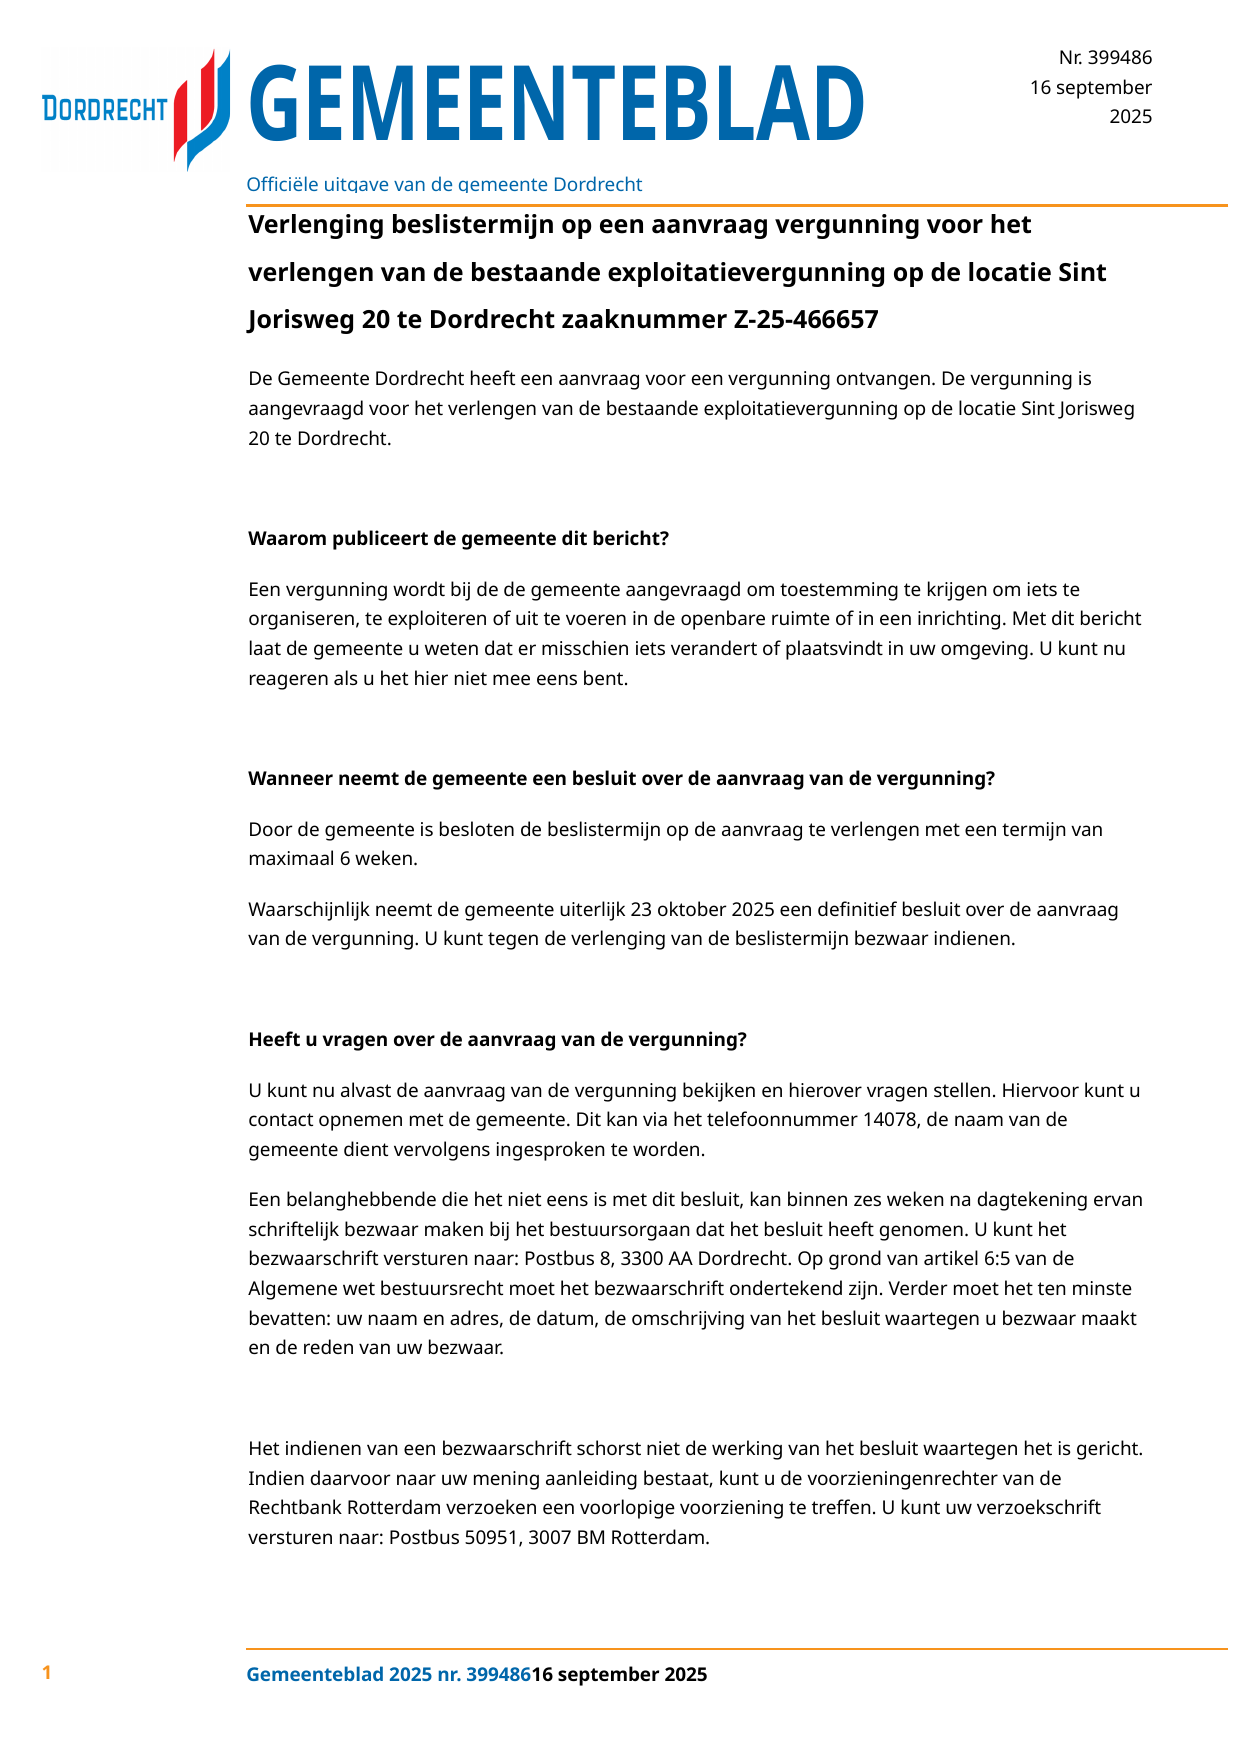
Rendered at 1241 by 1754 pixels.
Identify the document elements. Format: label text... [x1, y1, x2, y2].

text Heeft u vragen over de aanvraag van de vergunning? [248, 1026, 1152, 1052]
text Het indienen van een bezwaarschrift schorst niet de werking van het besluit waartegen het is gericht. Indien daarvoor naar uw mening aanleiding bestaat, kunt u de voorzieningenrechter van de Rechtbank Rotterdam verzoeken een voorlopige voorziening te treffen. U kunt uw verzoekschrift versturen naar: Postbus 50951, 3007 BM Rotterdam. [248, 1435, 1152, 1549]
text U kunt nu alvast de aanvraag van de vergunning bekijken en hierover vragen stellen. Hiervoor kunt u contact opnemen met de gemeente. Dit kan via het telefoonnummer 14078, de naam van de gemeente dient vervolgens ingesproken te worden. [248, 1077, 1152, 1162]
text Wanneer neemt de gemeente een besluit over de aanvraag van de vergunning? [248, 766, 1152, 791]
text Door de gemeente is besloten de beslistermijn op de aanvraag te verlengen met een termijn van maximaal 6 weken. [248, 816, 1152, 871]
text Een vergunning wordt bij de de gemeente aangevraagd om toestemming te krijgen om iets te organiseren, te exploiteren of uit te voeren in de openbare ruimte of in een inrichting. Met dit bericht laat de gemeente u weten dat er misschien iets verandert of plaatsvindt in uw omgeving. U kunt nu reageren als u het hier niet mee eens bent. [248, 576, 1152, 690]
text Verlenging beslistermijn op een aanvraag vergunning voor het verlengen van de bestaande exploitatievergunning op de locatie Sint Jorisweg 20 te Dordrecht zaaknummer Z-25-466657 [248, 207, 1152, 336]
picture [41, 47, 231, 172]
text Waarschijnlijk neemt de gemeente uiterlijk 23 oktober 2025 een definitief besluit over de aanvraag van de vergunning. U kunt tegen de verlenging van de beslistermijn bezwaar indienen. [248, 896, 1152, 951]
text Een belanghebbende die het niet eens is met dit besluit, kan binnen zes weken na dagtekening ervan schriftelijk bezwaar maken bij het bestuursorgaan dat het besluit heeft genomen. U kunt het bezwaarschrift versturen naar: Postbus 8, 3300 AA Dordrecht. Op grond van artikel 6:5 van de Algemene wet bestuursrecht moet het bezwaarschrift ondertekend zijn. Verder moet het ten minste bevatten: uw naam en adres, de datum, de omschrijving van het besluit waartegen u bezwaar maakt en de reden van uw bezwaar. [248, 1186, 1152, 1360]
text Waarom publiceert de gemeente dit bericht? [248, 526, 1152, 551]
text De Gemeente Dordrecht heeft een aanvraag voor een vergunning ontvangen. De vergunning is aangevraagd voor het verlengen van de bestaande exploitatievergunning op de locatie Sint Jorisweg 20 te Dordrecht. [248, 366, 1152, 450]
